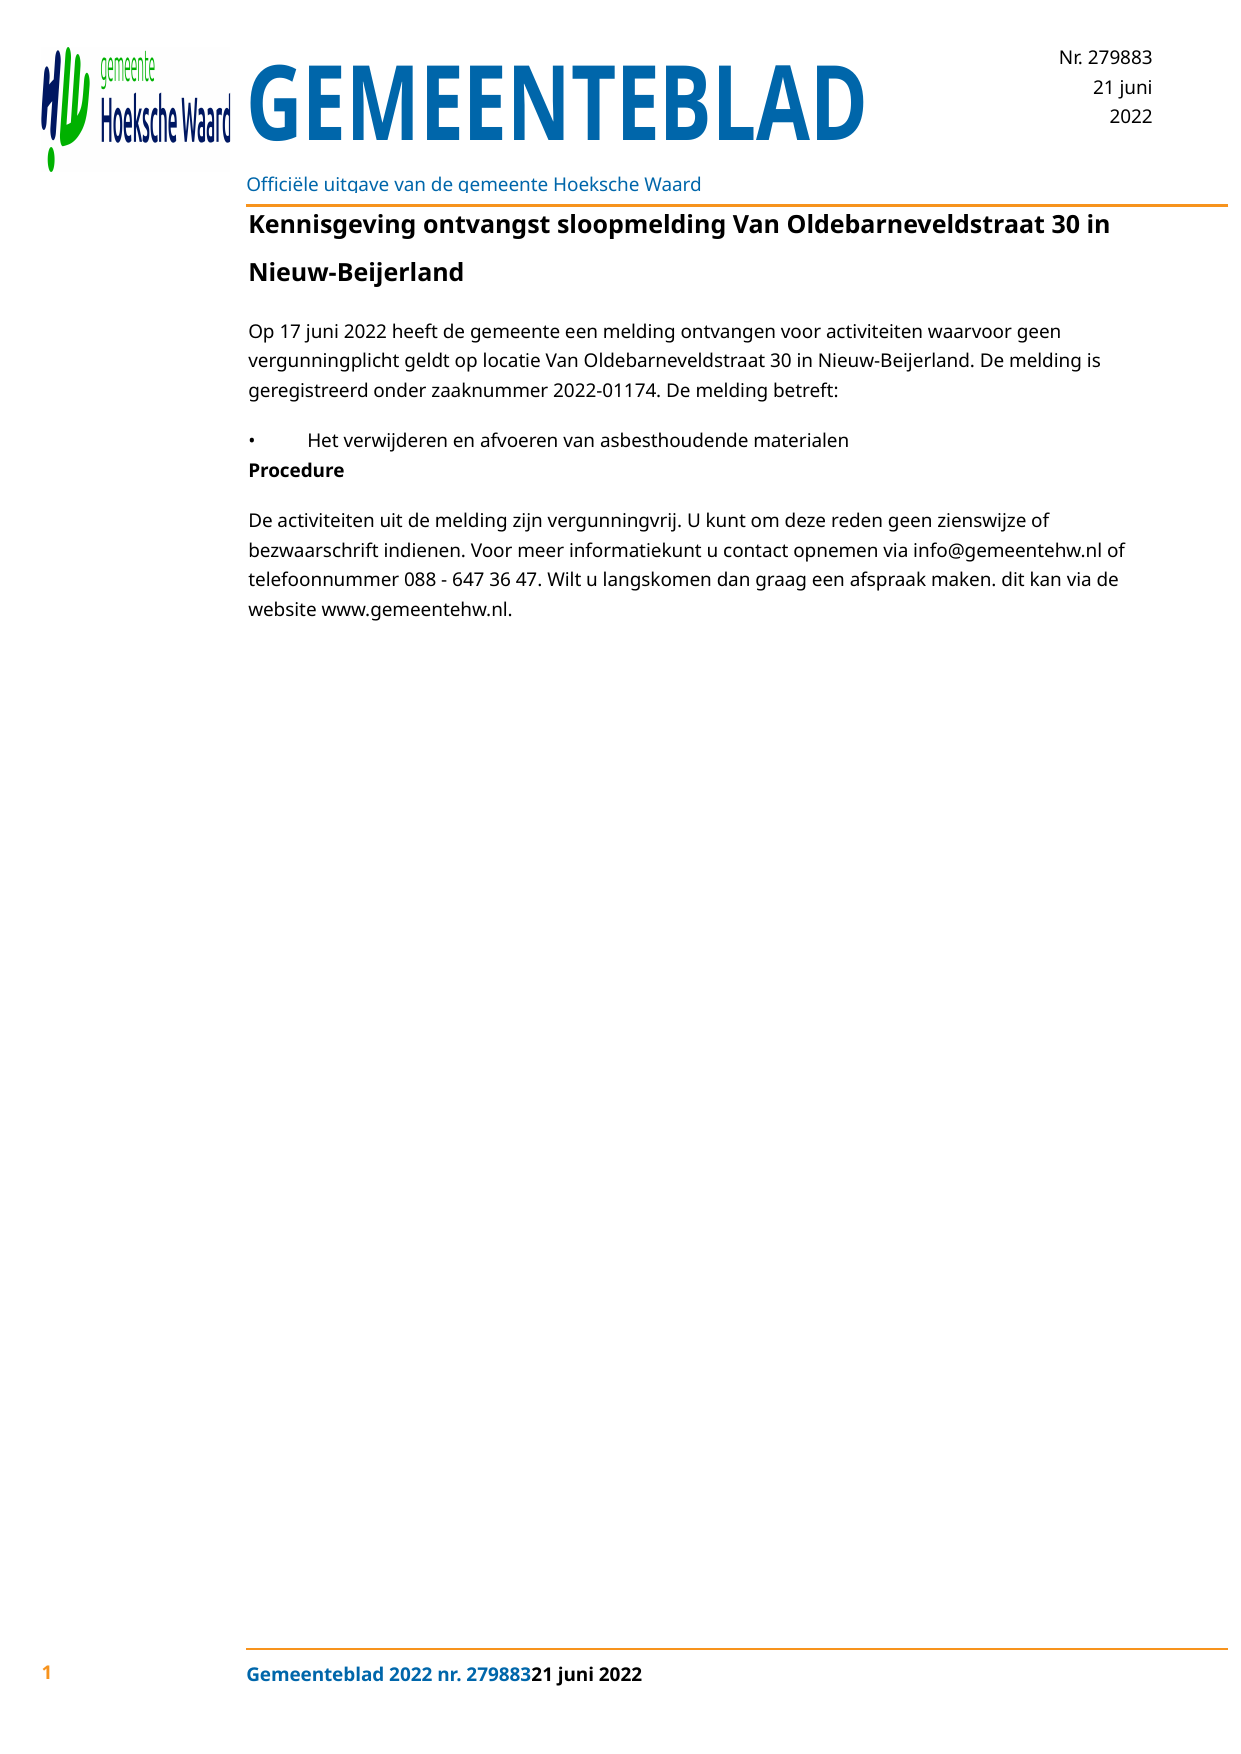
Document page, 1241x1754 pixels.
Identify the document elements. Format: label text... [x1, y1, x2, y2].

list Het verwijderen en afvoeren van asbesthoudende materialen [248, 427, 1152, 453]
text Procedure [248, 457, 1152, 483]
text De activiteiten uit de melding zijn vergunningvrij. U kunt om deze reden geen zienswijze of bezwaarschrift indienen. Voor meer informatiekunt u contact opnemen via info@gemeentehw.nl of telefoonnummer 088 - 647 36 47. Wilt u langskomen dan graag een afspraak maken. dit kan via de website www.gemeentehw.nl. [248, 507, 1152, 622]
text Op 17 juni 2022 heeft de gemeente een melding ontvangen voor activiteiten waarvoor geen vergunningplicht geldt op locatie Van Oldebarneveldstraat 30 in Nieuw-Beijerland. De melding is geregistreerd onder zaaknummer 2022-01174. De melding betreft: [248, 318, 1152, 403]
text Kennisgeving ontvangst sloopmelding Van Oldebarneveldstraat 30 in Nieuw-Beijerland [248, 207, 1152, 288]
picture [41, 47, 231, 172]
